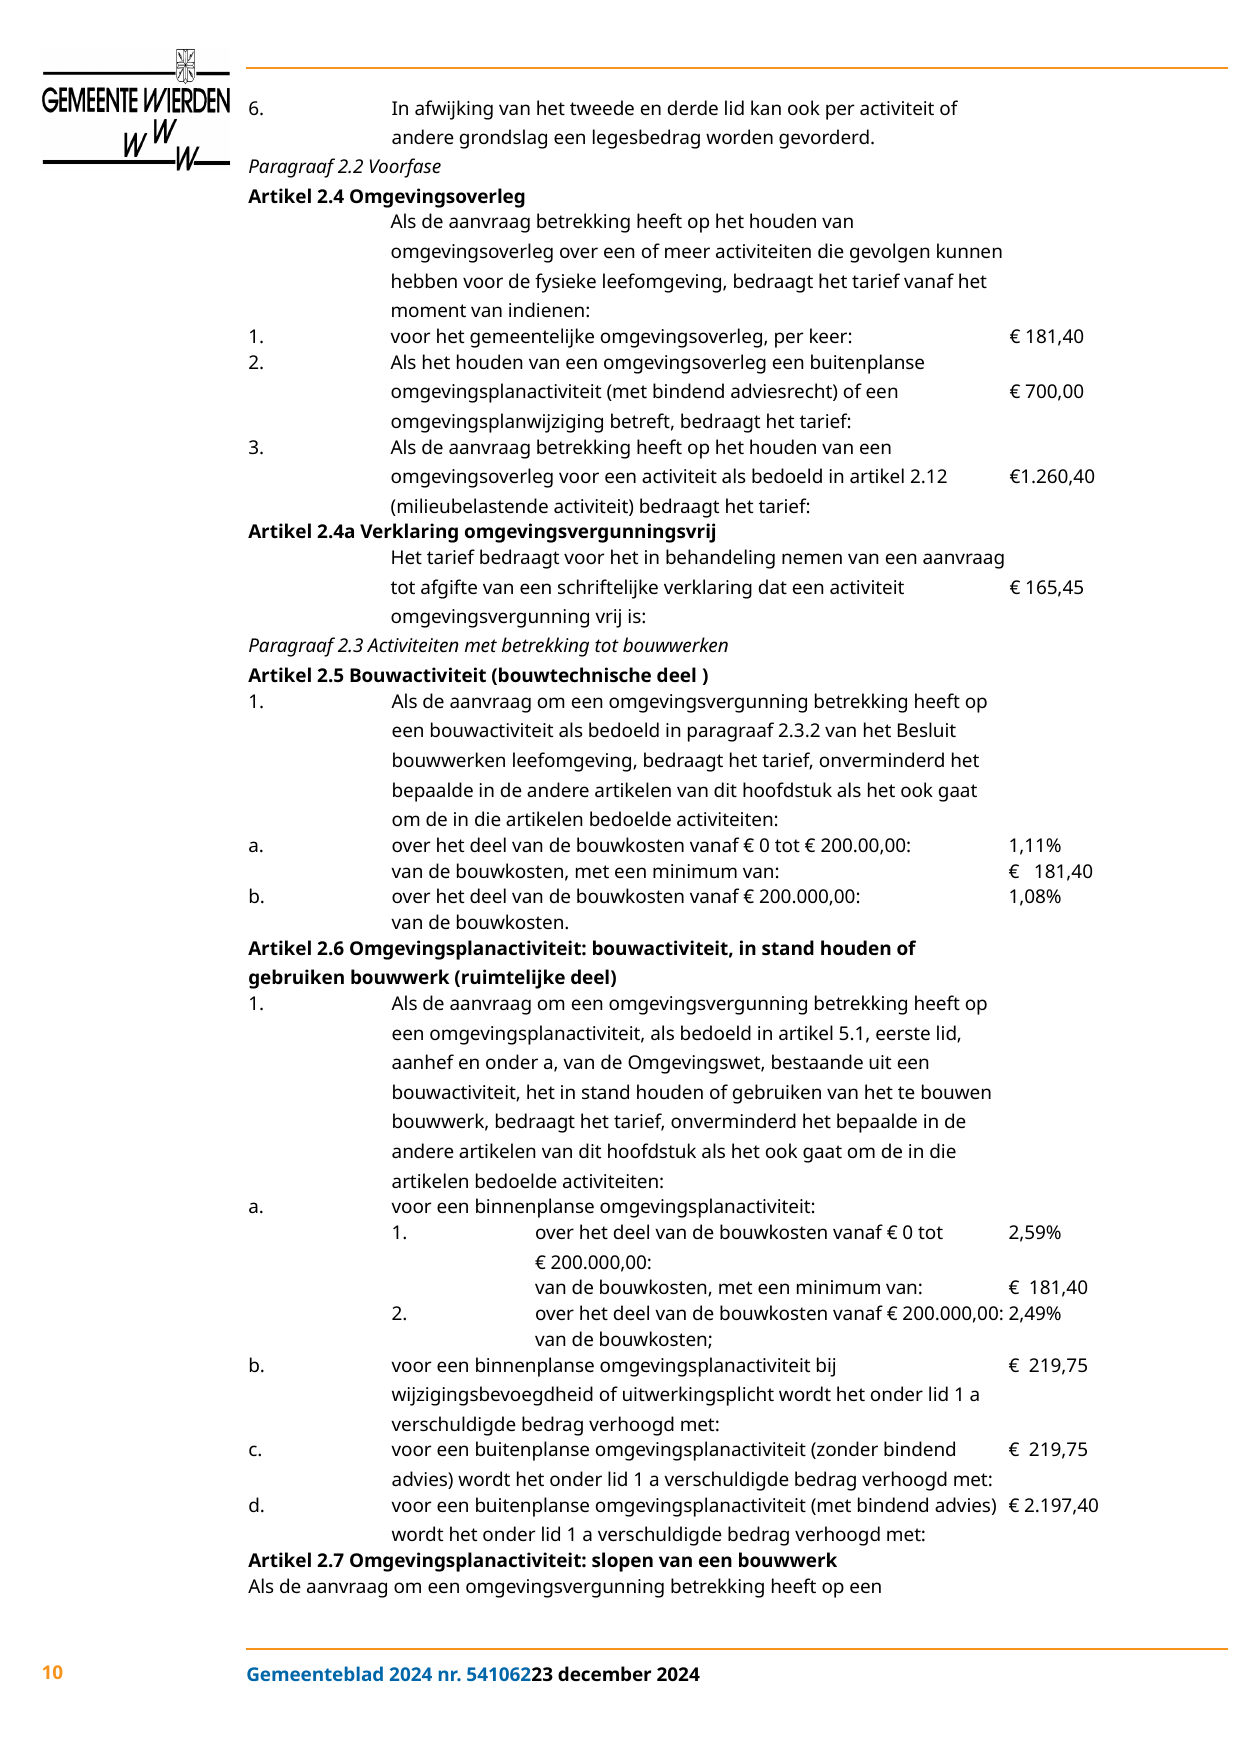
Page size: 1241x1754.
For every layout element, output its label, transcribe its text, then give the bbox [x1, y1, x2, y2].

table_cell In afwijking van het tweede en derde lid kan ook per activiteit of andere grondslag een legesbedrag worden gevorderd. [391, 95, 1008, 150]
table_cell [248, 1219, 391, 1274]
table_cell [1008, 935, 1152, 990]
table_cell van de bouwkosten; [535, 1326, 1008, 1352]
table_cell € 219,75 [1008, 1437, 1152, 1492]
table_cell 1. [391, 1219, 535, 1274]
table_cell Als de aanvraag betrekking heeft op het houden van een omgevingsoverleg voor een activiteit als bedoeld in artikel 2.12 (milieubelastende activiteit) bedraagt het tarief: [390, 434, 1009, 519]
table_cell [391, 1326, 535, 1352]
table_cell [1008, 95, 1152, 150]
table_cell 2,59% [1008, 1219, 1152, 1274]
table_cell van de bouwkosten. [391, 909, 1008, 935]
table_cell [248, 1300, 391, 1326]
table_cell € 165,45 [1009, 545, 1152, 629]
table_cell 1,11% [1008, 832, 1152, 858]
table_cell [1008, 990, 1152, 1193]
table_cell voor het gemeentelijke omgevingsoverleg, per keer: [390, 323, 1009, 349]
table_header [1008, 662, 1152, 688]
table_cell d. [248, 1492, 391, 1547]
table_cell b. [248, 1352, 391, 1437]
table_cell voor een binnenplanse omgevingsplanactiviteit bij wijzigingsbevoegdheid of uitwerkingsplicht wordt het onder lid 1 a verschuldigde bedrag verhoogd met: [391, 1352, 1008, 1437]
table_cell Artikel 2.7 Omgevingsplanactiviteit: slopen van een bouwwerk [248, 1547, 1008, 1573]
table_cell € 700,00 [1009, 349, 1152, 434]
table_cell [1008, 1326, 1152, 1352]
table_cell [867, 519, 1152, 544]
table_cell a. [248, 1194, 391, 1219]
table_cell €1.260,40 [1009, 434, 1152, 519]
table_cell van de bouwkosten, met een minimum van: [535, 1275, 1008, 1300]
table_cell voor een binnenplanse omgevingsplanactiviteit: [391, 1194, 1008, 1219]
table_cell b. [248, 884, 391, 909]
table_cell over het deel van de bouwkosten vanaf € 200.000,00: [391, 884, 1008, 909]
table_cell € 181,40 [1008, 858, 1152, 883]
table_cell van de bouwkosten, met een minimum van: [391, 858, 1008, 883]
table_cell 2. [248, 349, 390, 434]
table_cell € 181,40 [1008, 1275, 1152, 1300]
table_cell 3. [248, 434, 390, 519]
table_cell € 2.197,40 [1008, 1492, 1152, 1547]
table_cell a. [248, 832, 391, 858]
table_cell Als de aanvraag om een omgevingsvergunning betrekking heeft op een omgevingsplanactiviteit, als bedoeld in artikel 5.1, eerste lid, aanhef en onder a, van de Omgevingswet, bestaande uit een bouwactiviteit, het in stand houden of gebruiken van het te bouwen bouwwerk, bedraagt het tarief, onverminderd het bepaalde in de andere artikelen van dit hoofdstuk als het ook gaat om de in die artikelen bedoelde activiteiten: [391, 990, 1008, 1193]
table_cell 2,49% [1008, 1300, 1152, 1326]
table_cell [248, 209, 390, 323]
table_cell 1. [248, 688, 391, 832]
table_cell [248, 545, 390, 629]
table_cell Als de aanvraag om een omgevingsvergunning betrekking heeft op een bouwactiviteit als bedoeld in paragraaf 2.3.2 van het Besluit bouwwerken leefomgeving, bedraagt het tarief, onverminderd het bepaalde in de andere artikelen van dit hoofdstuk als het ook gaat om de in die artikelen bedoelde activiteiten: [391, 688, 1008, 832]
table_cell € 219,75 [1008, 1352, 1152, 1437]
table_cell [1008, 909, 1152, 935]
table_cell Als de aanvraag betrekking heeft op het houden van omgevingsoverleg over een of meer activiteiten die gevolgen kunnen hebben voor de fysieke leefomgeving, bedraagt het tarief vanaf het moment van indienen: [390, 209, 1009, 323]
table_header Artikel 2.4 Omgevingsoverleg [248, 183, 1009, 209]
table_header [1009, 183, 1152, 209]
text Paragraaf 2.2 Voorfase [248, 153, 1152, 179]
table_cell 1. [248, 323, 390, 349]
table_cell [248, 1326, 391, 1352]
table_cell [391, 1275, 535, 1300]
table_cell [248, 858, 391, 883]
table_header Artikel 2.5 Bouwactiviteit (bouwtechnische deel ) [248, 662, 1008, 688]
table_cell € 181,40 [1009, 323, 1152, 349]
table_cell Als de aanvraag om een omgevingsvergunning betrekking heeft op een [248, 1573, 1008, 1599]
table_cell voor een buitenplanse omgevingsplanactiviteit (met bindend advies) wordt het onder lid 1 a verschuldigde bedrag verhoogd met: [391, 1492, 1008, 1547]
table_cell 1,08% [1008, 884, 1152, 909]
table_cell over het deel van de bouwkosten vanaf € 200.000,00: [535, 1300, 1008, 1326]
table_cell over het deel van de bouwkosten vanaf € 0 tot € 200.000,00: [535, 1219, 1008, 1274]
text Paragraaf 2.3 Activiteiten met betrekking tot bouwwerken [248, 633, 1152, 658]
table_cell [248, 1275, 391, 1300]
table_cell 2. [391, 1300, 535, 1326]
table_cell Als het houden van een omgevingsoverleg een buitenplanse omgevingsplanactiviteit (met bindend adviesrecht) of een omgevingsplanwijziging betreft, bedraagt het tarief: [390, 349, 1009, 434]
table_cell 6. [248, 95, 391, 150]
table_cell [1008, 1573, 1152, 1599]
table_cell [248, 909, 391, 935]
table_cell [1008, 1547, 1152, 1573]
table_cell [1008, 1194, 1152, 1219]
picture [41, 47, 231, 172]
table_cell c. [248, 1437, 391, 1492]
table_cell Artikel 2.4a Verklaring omgevingsvergunningsvrij [248, 519, 867, 544]
table_cell [1008, 688, 1152, 832]
table_cell over het deel van de bouwkosten vanaf € 0 tot € 200.00,00: [391, 832, 1008, 858]
table_cell Artikel 2.6 Omgevingsplanactiviteit: bouwactiviteit, in stand houden of gebruiken bouwwerk (ruimtelijke deel) [248, 935, 1008, 990]
table_cell Het tarief bedraagt voor het in behandeling nemen van een aanvraag tot afgifte van een schriftelijke verklaring dat een activiteit omgevingsvergunning vrij is: [390, 545, 1009, 629]
table_cell voor een buitenplanse omgevingsplanactiviteit (zonder bindend advies) wordt het onder lid 1 a verschuldigde bedrag verhoogd met: [391, 1437, 1008, 1492]
table_cell 1. [248, 990, 391, 1193]
table_cell [1009, 209, 1152, 323]
